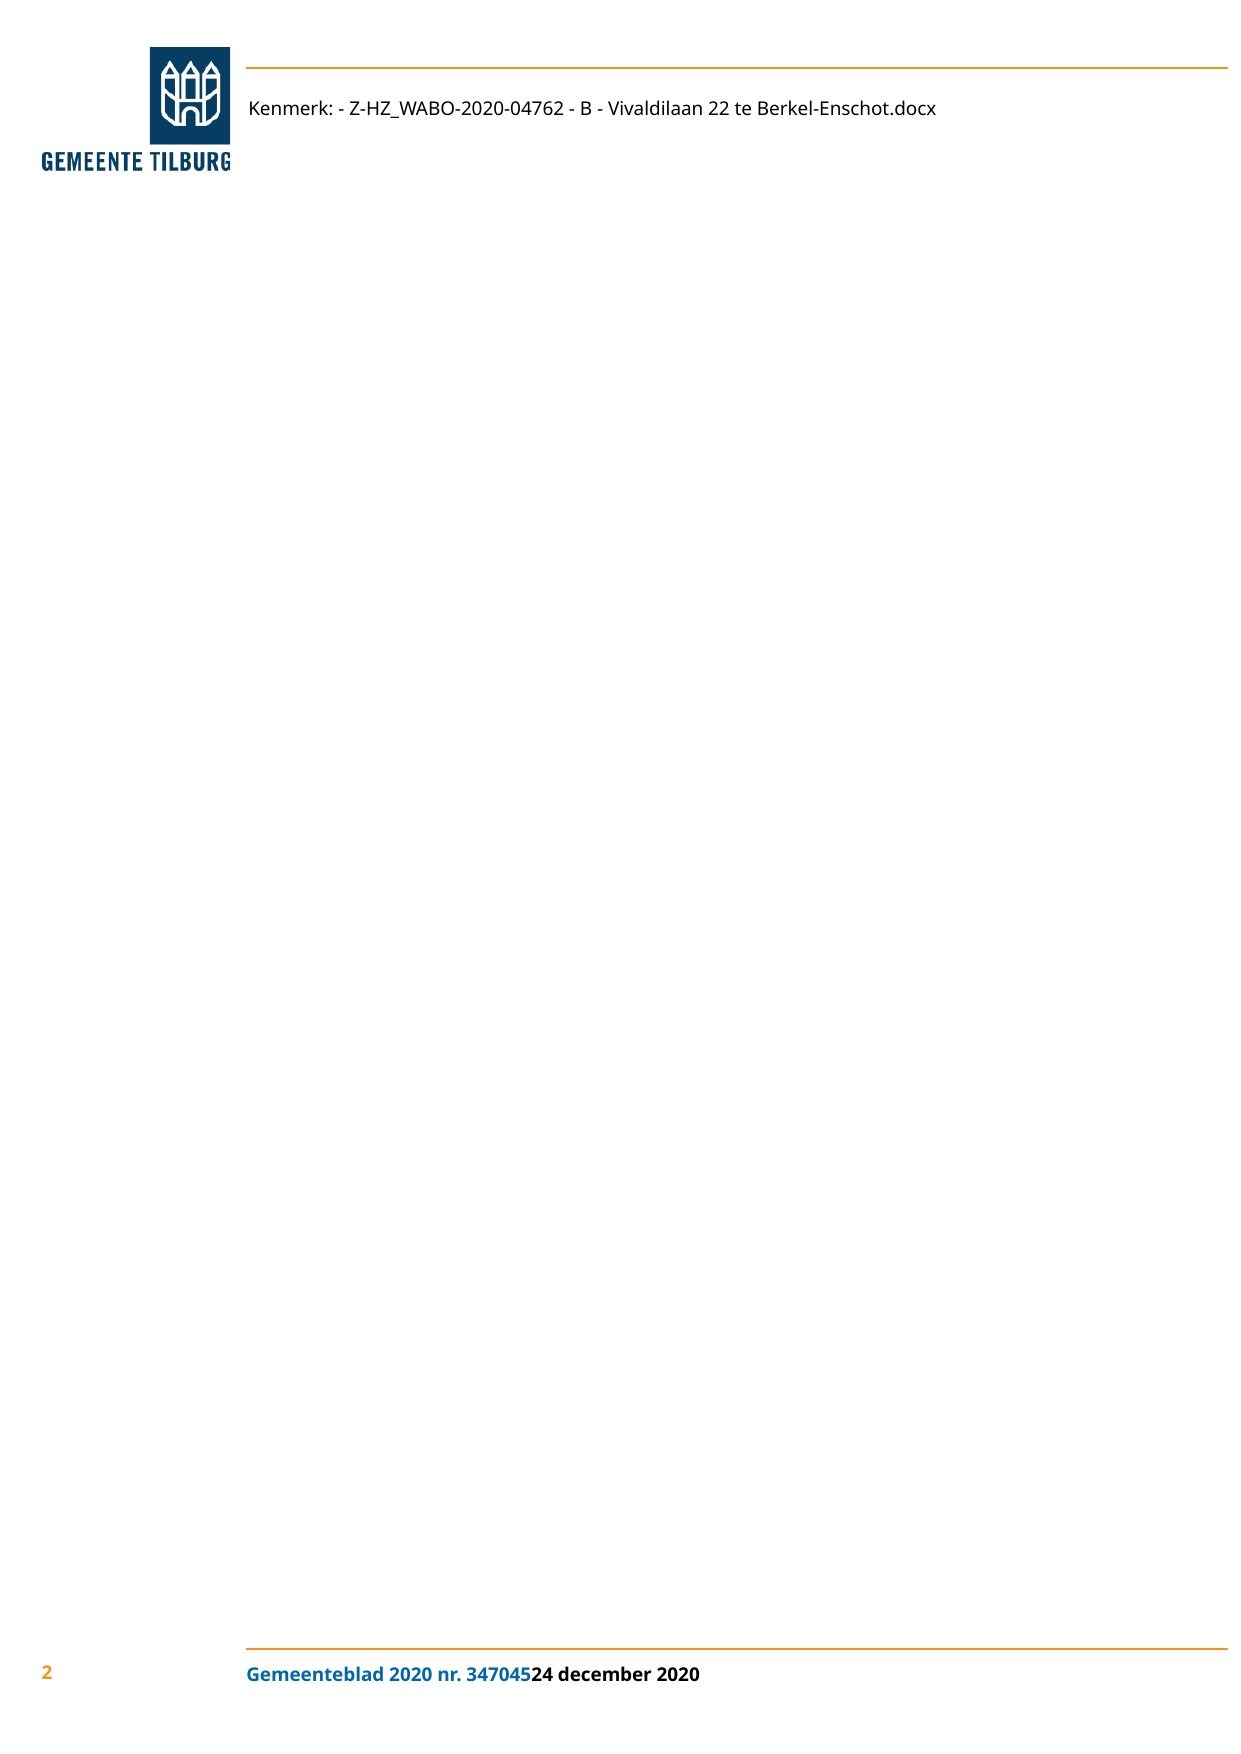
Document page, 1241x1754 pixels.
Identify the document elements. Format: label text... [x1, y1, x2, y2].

text Kenmerk: - Z-HZ_WABO-2020-04762 - B - Vivaldilaan 22 te Berkel-Enschot.docx [248, 95, 1152, 121]
picture [41, 47, 231, 172]
